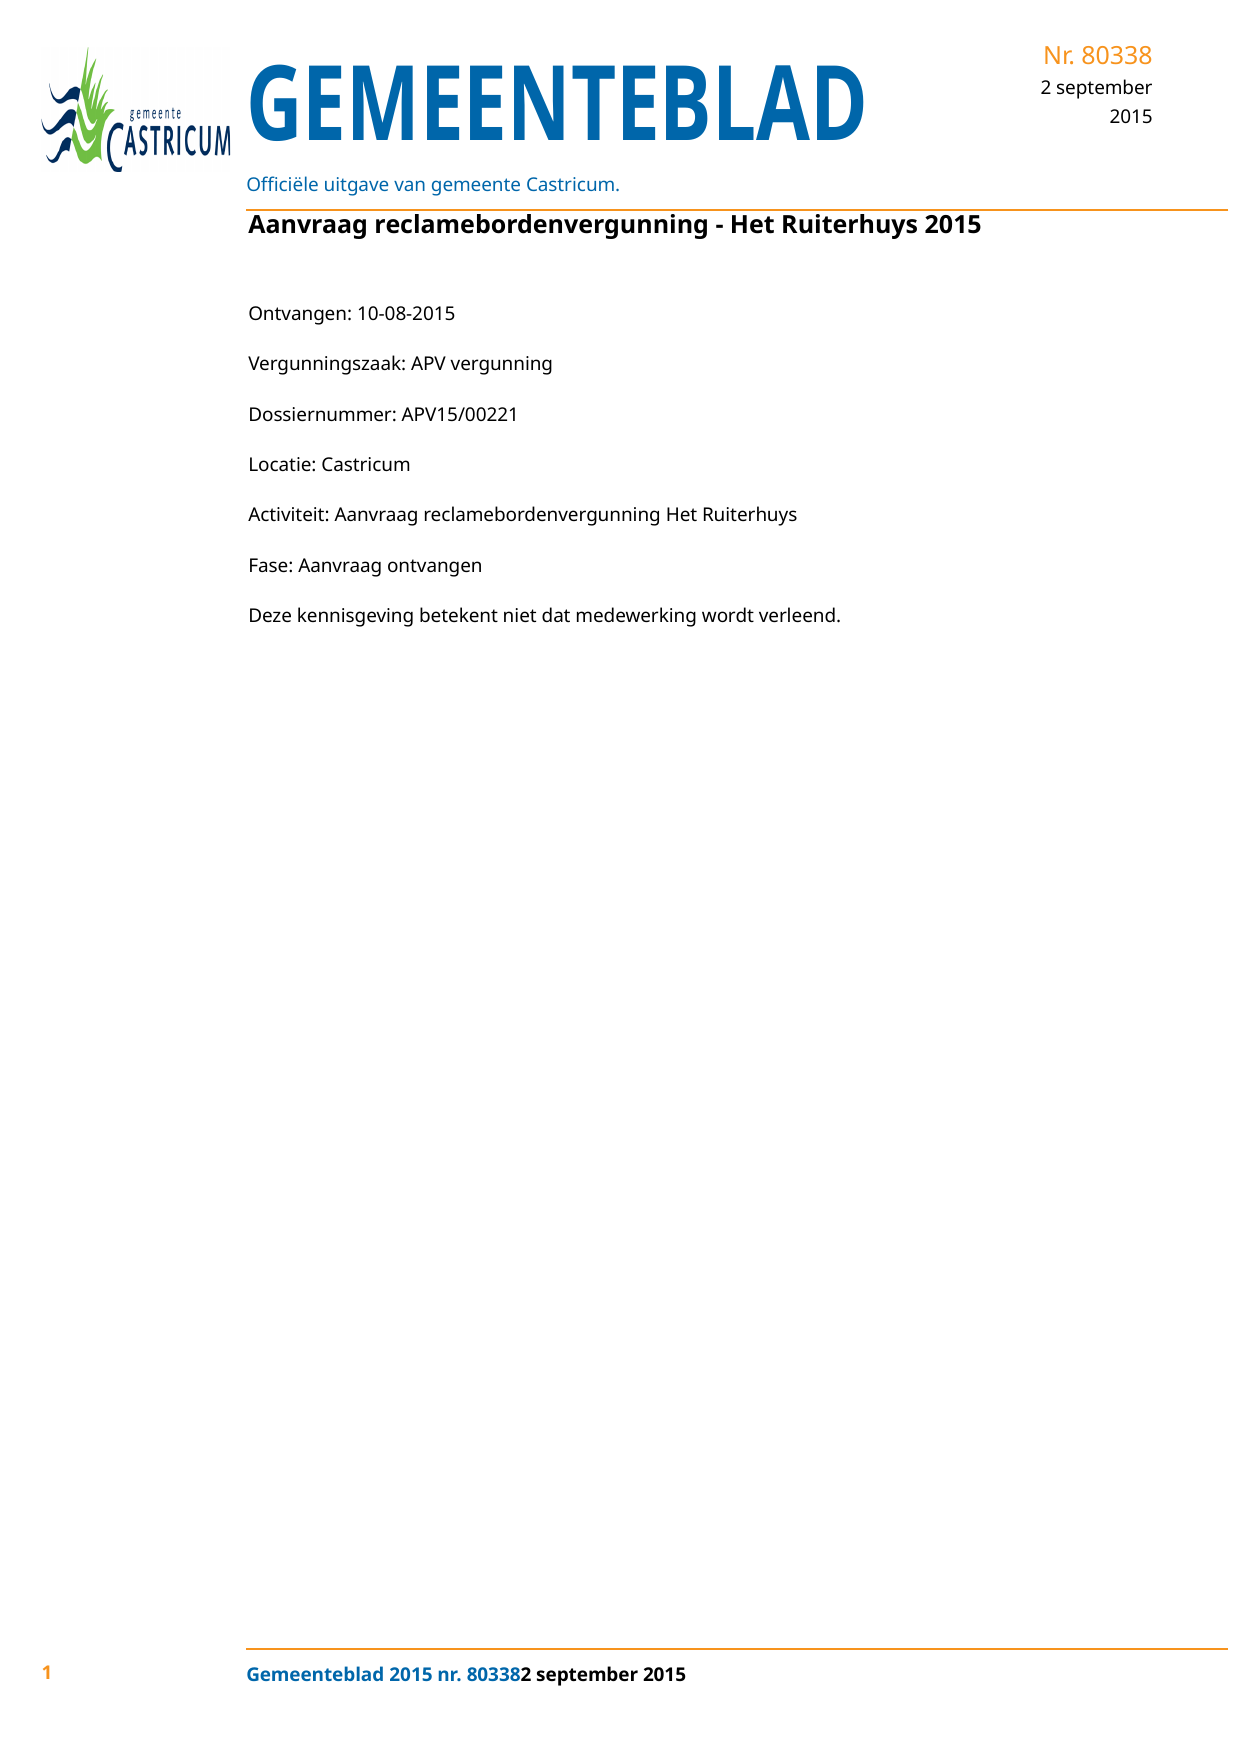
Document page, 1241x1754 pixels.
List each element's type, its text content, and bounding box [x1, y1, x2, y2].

picture [41, 47, 231, 172]
text Ontvangen: 10-08-2015 [248, 300, 1152, 326]
text Aanvraag reclamebordenvergunning - Het Ruiterhuys 2015 [248, 211, 1152, 241]
text Deze kennisgeving betekent niet dat medewerking wordt verleend. [248, 602, 1152, 628]
text Dossiernummer: APV15/00221 [248, 401, 1152, 426]
text Activiteit: Aanvraag reclamebordenvergunning Het Ruiterhuys [248, 502, 1152, 527]
text Fase: Aanvraag ontvangen [248, 552, 1152, 578]
text Vergunningszaak: APV vergunning [248, 350, 1152, 376]
text Locatie: Castricum [248, 451, 1152, 477]
